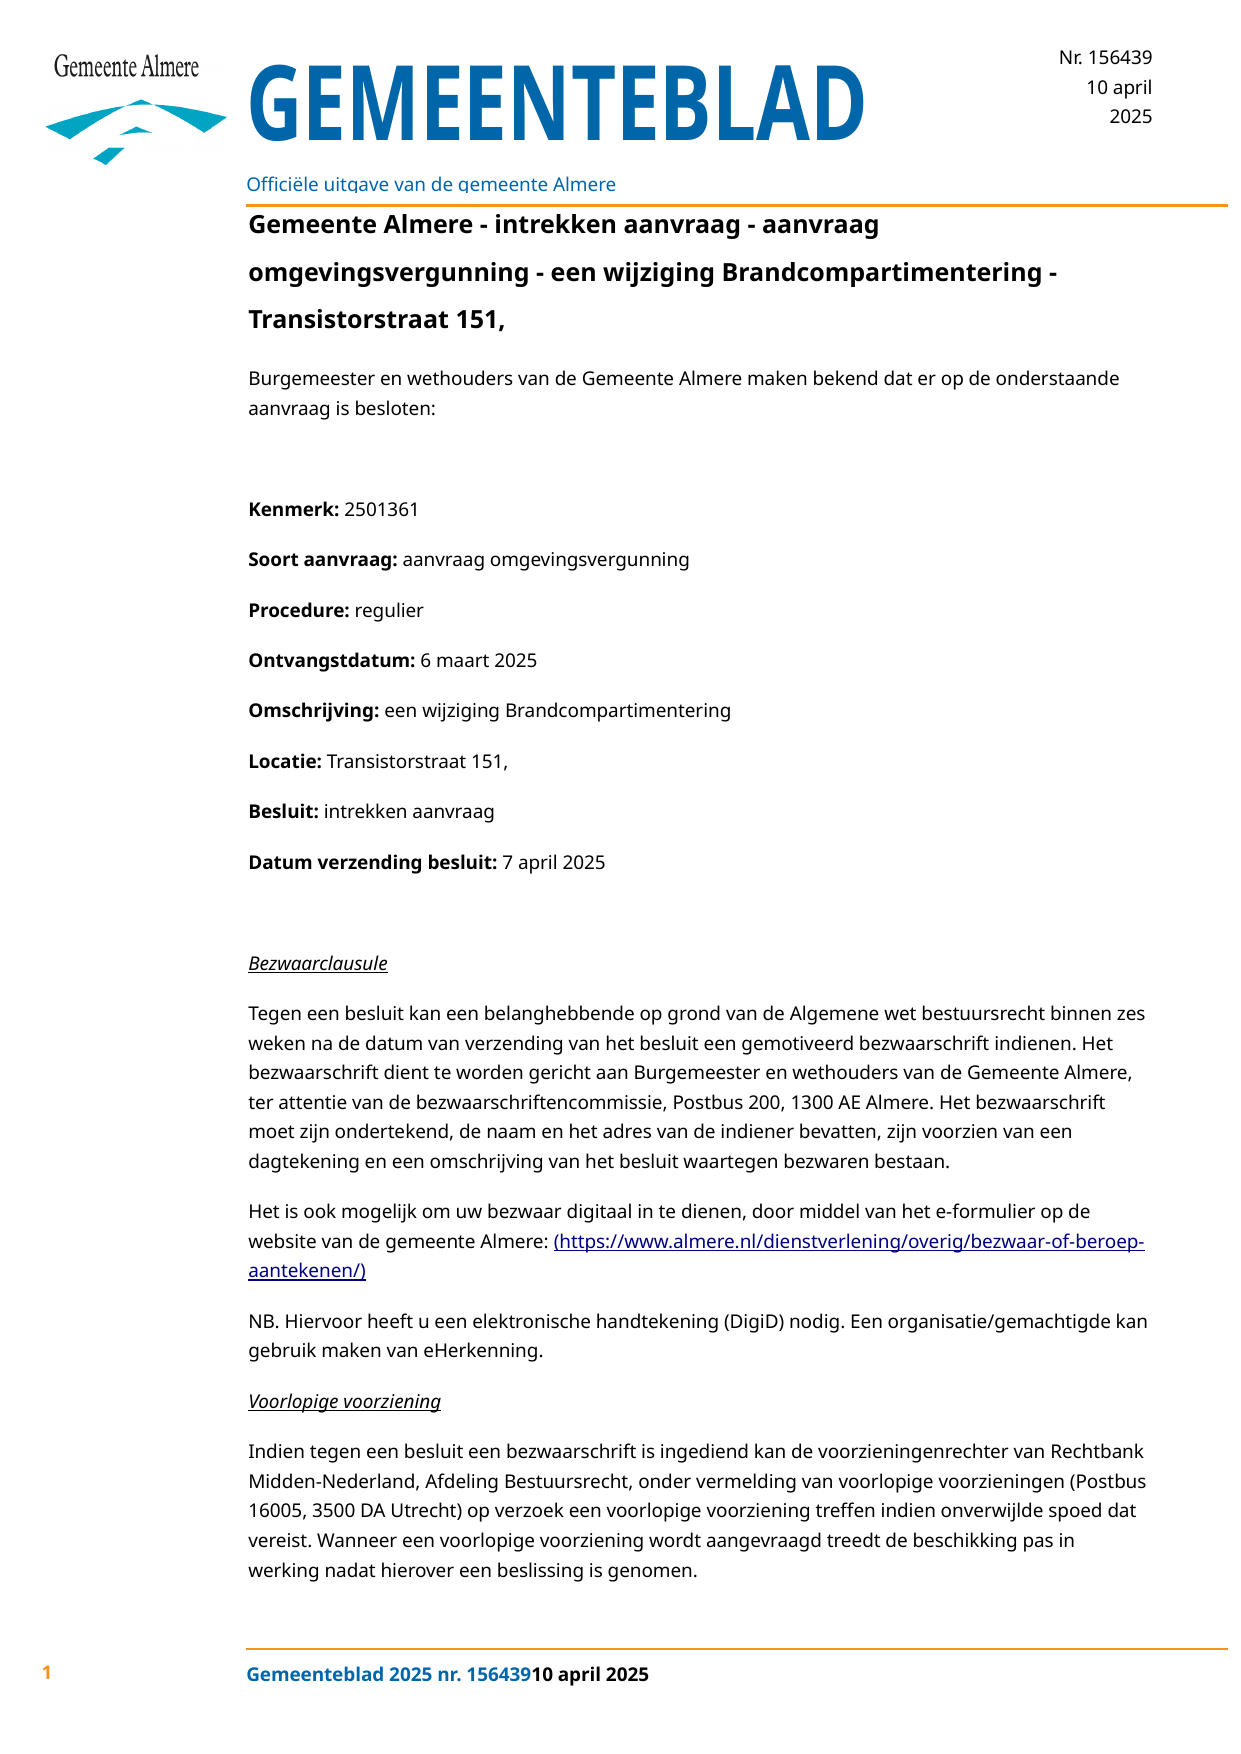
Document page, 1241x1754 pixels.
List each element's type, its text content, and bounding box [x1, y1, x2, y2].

text Tegen een besluit kan een belanghebbende op grond van de Algemene wet bestuursrecht binnen zes weken na de datum van verzending van het besluit een gemotiveerd bezwaarschrift indienen. Het bezwaarschrift dient te worden gericht aan Burgemeester en wethouders van de Gemeente Almere, ter attentie van de bezwaarschriftencommissie, Postbus 200, 1300 AE Almere. Het bezwaarschrift moet zijn ondertekend, de naam en het adres van de indiener bevatten, zijn voorzien van een dagtekening en een omschrijving van het besluit waartegen bezwaren bestaan. [248, 1000, 1152, 1174]
text Het is ook mogelijk om uw bezwaar digitaal in te dienen, door middel van het e-formulier op de website van de gemeente Almere: (https://www.almere.nl/dienstverlening/overig/bezwaar-of-beroep-aantekenen/) [248, 1198, 1152, 1283]
text Besluit: intrekken aanvraag [248, 798, 1152, 824]
text Voorlopige voorziening [248, 1388, 1152, 1414]
picture [41, 47, 231, 172]
text Indien tegen een besluit een bezwaarschrift is ingediend kan de voorzieningenrechter van Rechtbank Midden-Nederland, Afdeling Bestuursrecht, onder vermelding van voorlopige voorzieningen (Postbus 16005, 3500 DA Utrecht) op verzoek een voorlopige voorziening treffen indien onverwijlde spoed dat vereist. Wanneer een voorlopige voorziening wordt aangevraagd treedt de beschikking pas in werking nadat hierover een beslissing is genomen. [248, 1438, 1152, 1582]
text Kenmerk: 2501361 [248, 496, 1152, 522]
text Locatie: Transistorstraat 151, [248, 748, 1152, 774]
text Soort aanvraag: aanvraag omgevingsvergunning [248, 546, 1152, 572]
text NB. Hiervoor heeft u een elektronische handtekening (DigiD) nodig. Een organisatie/gemachtigde kan gebruik maken van eHerkenning. [248, 1308, 1152, 1363]
text Burgemeester en wethouders van de Gemeente Almere maken bekend dat er op de onderstaande aanvraag is besloten: [248, 366, 1152, 421]
text Bezwaarclausule [248, 950, 1152, 975]
text Omschrijving: een wijziging Brandcompartimentering [248, 698, 1152, 723]
text Datum verzending besluit: 7 april 2025 [248, 849, 1152, 874]
text Ontvangstdatum: 6 maart 2025 [248, 647, 1152, 673]
text Gemeente Almere - intrekken aanvraag - aanvraag omgevingsvergunning - een wijziging Brandcompartimentering - Transistorstraat 151, [248, 207, 1152, 336]
text Procedure: regulier [248, 597, 1152, 622]
